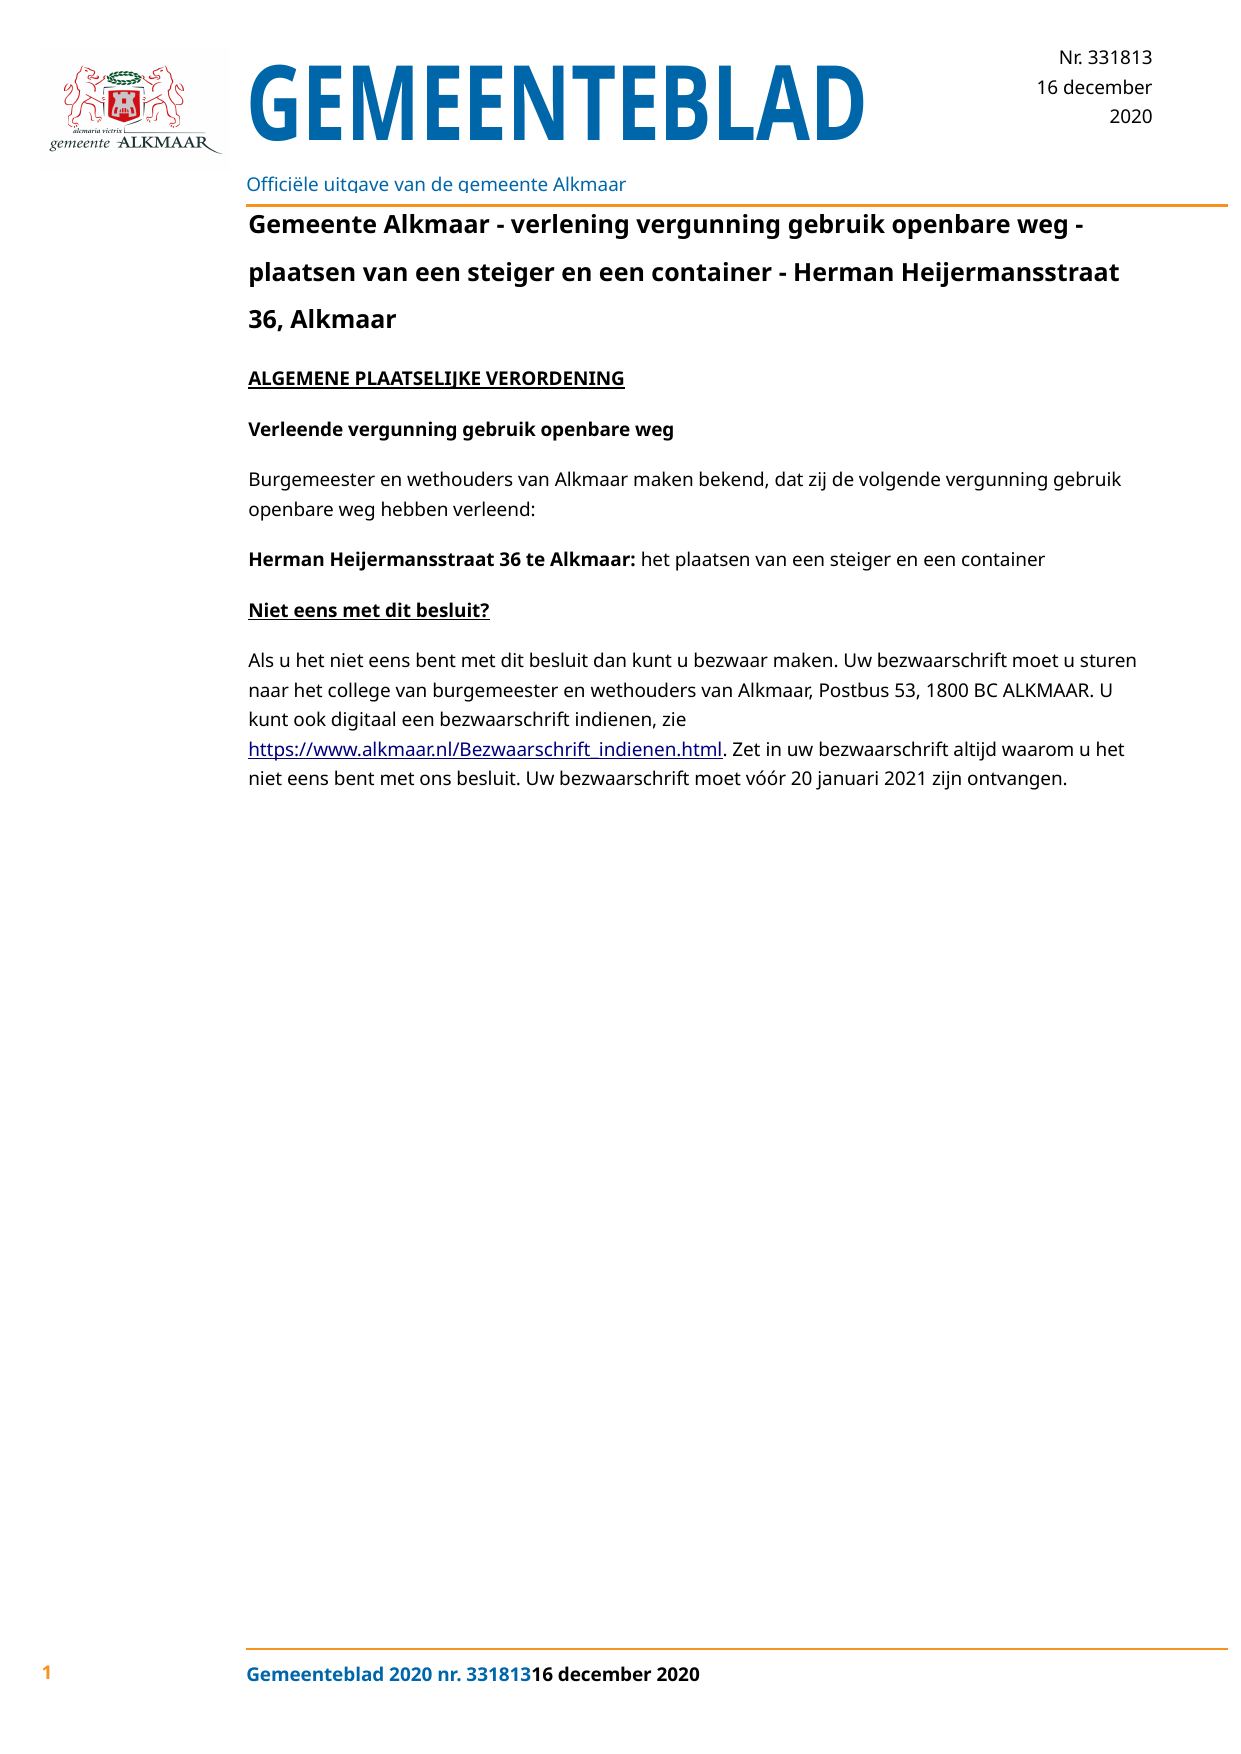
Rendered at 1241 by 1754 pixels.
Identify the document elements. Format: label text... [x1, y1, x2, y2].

picture [41, 47, 231, 172]
text Gemeente Alkmaar - verlening vergunning gebruik openbare weg - plaatsen van een steiger en een container - Herman Heijermansstraat 36, Alkmaar [248, 207, 1152, 336]
text Niet eens met dit besluit? [248, 597, 1152, 622]
text ALGEMENE PLAATSELIJKE VERORDENING [248, 366, 1152, 391]
text Als u het niet eens bent met dit besluit dan kunt u bezwaar maken. Uw bezwaarschrift moet u sturen naar het college van burgemeester en wethouders van Alkmaar, Postbus 53, 1800 BC ALKMAAR. U kunt ook digitaal een bezwaarschrift indienen, zie https://www.alkmaar.nl/Bezwaarschrift_indienen.html. Zet in uw bezwaarschrift altijd waarom u het niet eens bent met ons besluit. Uw bezwaarschrift moet vóór 20 januari 2021 zijn ontvangen. [248, 647, 1152, 791]
text Herman Heijermansstraat 36 te Alkmaar: het plaatsen van een steiger en een container [248, 546, 1152, 572]
text Verleende vergunning gebruik openbare weg [248, 416, 1152, 442]
text Burgemeester en wethouders van Alkmaar maken bekend, dat zij de volgende vergunning gebruik openbare weg hebben verleend: [248, 466, 1152, 522]
